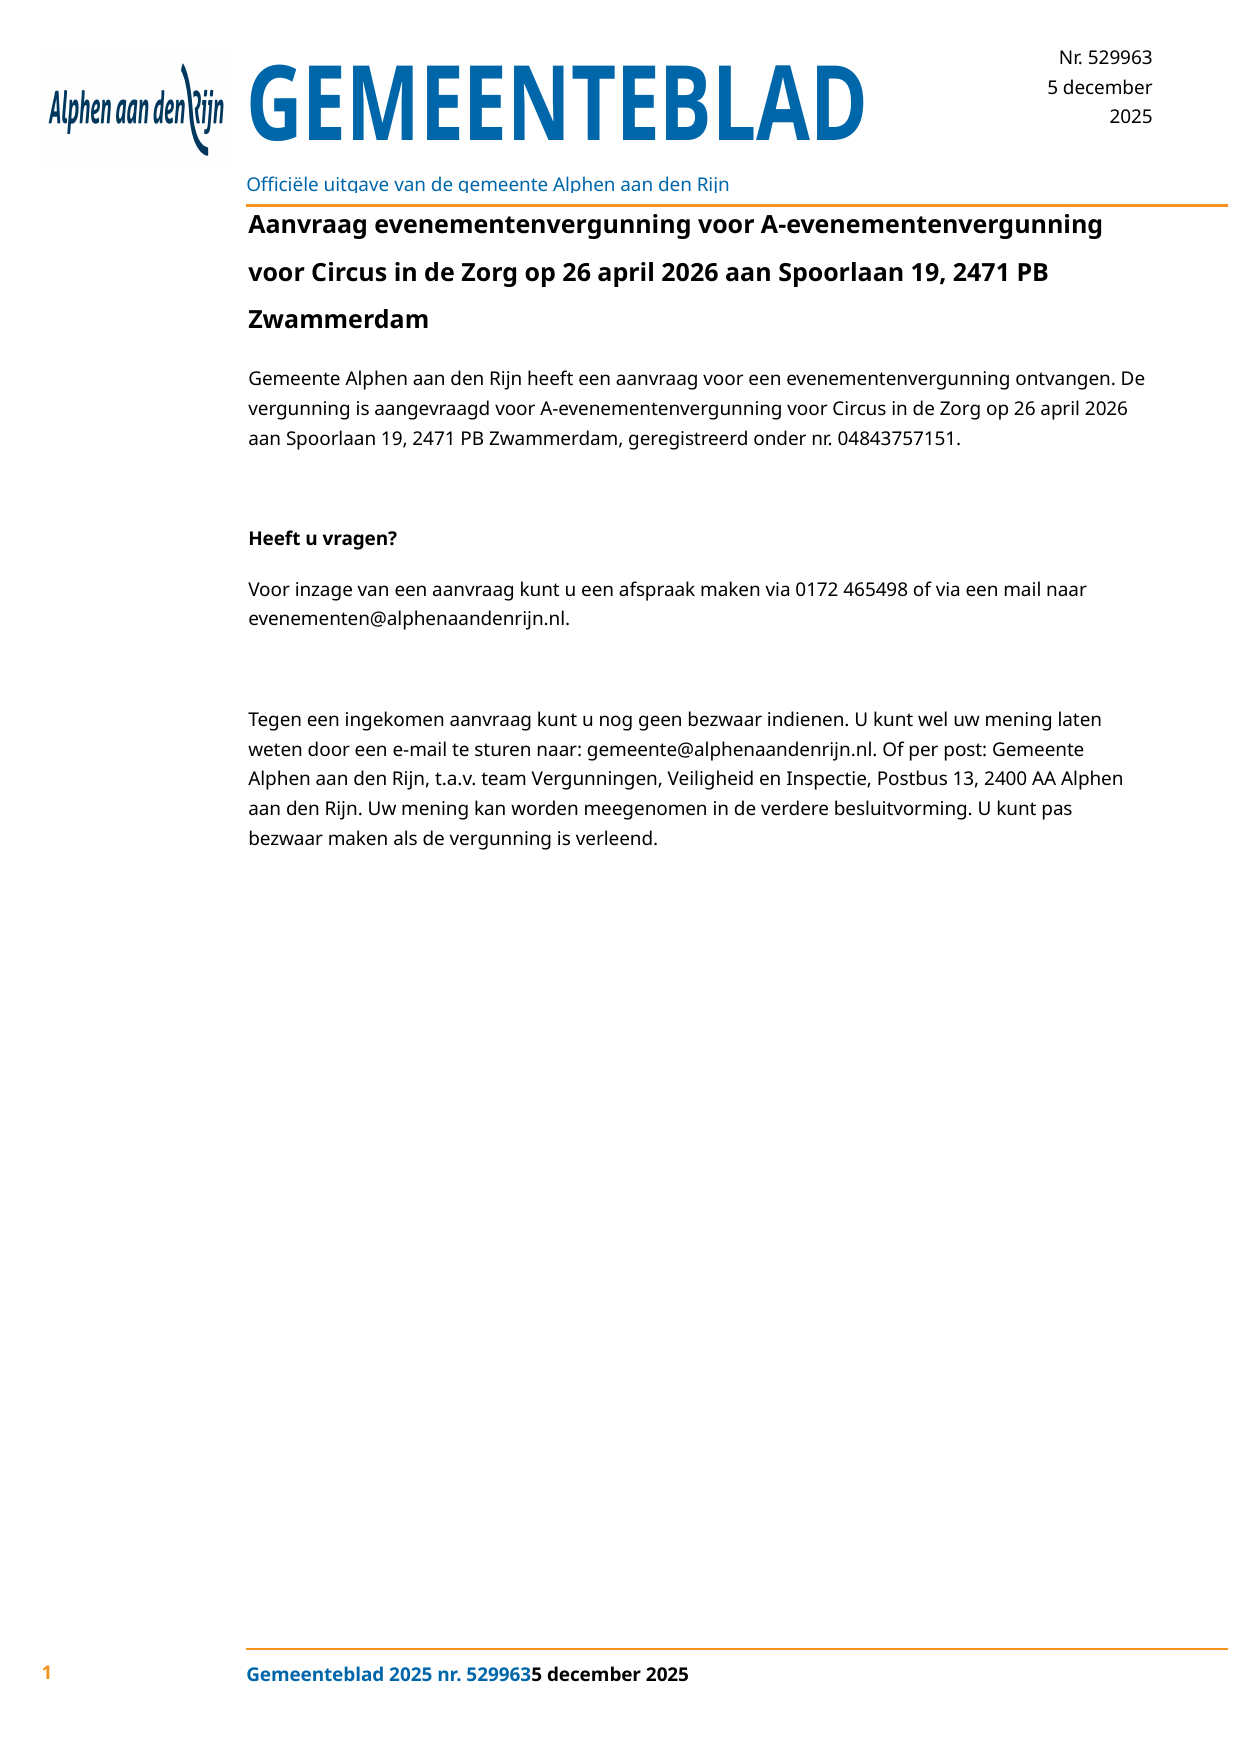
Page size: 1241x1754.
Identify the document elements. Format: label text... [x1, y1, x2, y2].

text Voor inzage van een aanvraag kunt u een afspraak maken via 0172 465498 of via een mail naar evenementen@alphenaandenrijn.nl. [248, 576, 1152, 631]
text Tegen een ingekomen aanvraag kunt u nog geen bezwaar indienen. U kunt wel uw mening laten weten door een e-mail te sturen naar: gemeente@alphenaandenrijn.nl. Of per post: Gemeente Alphen aan den Rijn, t.a.v. team Vergunningen, Veiligheid en Inspectie, Postbus 13, 2400 AA Alphen aan den Rijn. Uw mening kan worden meegenomen in de verdere besluitvorming. U kunt pas bezwaar maken als de vergunning is verleend. [248, 706, 1152, 850]
picture [41, 47, 231, 172]
text Heeft u vragen? [248, 526, 1152, 551]
text Aanvraag evenementenvergunning voor A-evenementenvergunning voor Circus in de Zorg op 26 april 2026 aan Spoorlaan 19, 2471 PB Zwammerdam [248, 207, 1152, 336]
text Gemeente Alphen aan den Rijn heeft een aanvraag voor een evenementenvergunning ontvangen. De vergunning is aangevraagd voor A-evenementenvergunning voor Circus in de Zorg op 26 april 2026 aan Spoorlaan 19, 2471 PB Zwammerdam, geregistreerd onder nr. 04843757151. [248, 366, 1152, 450]
